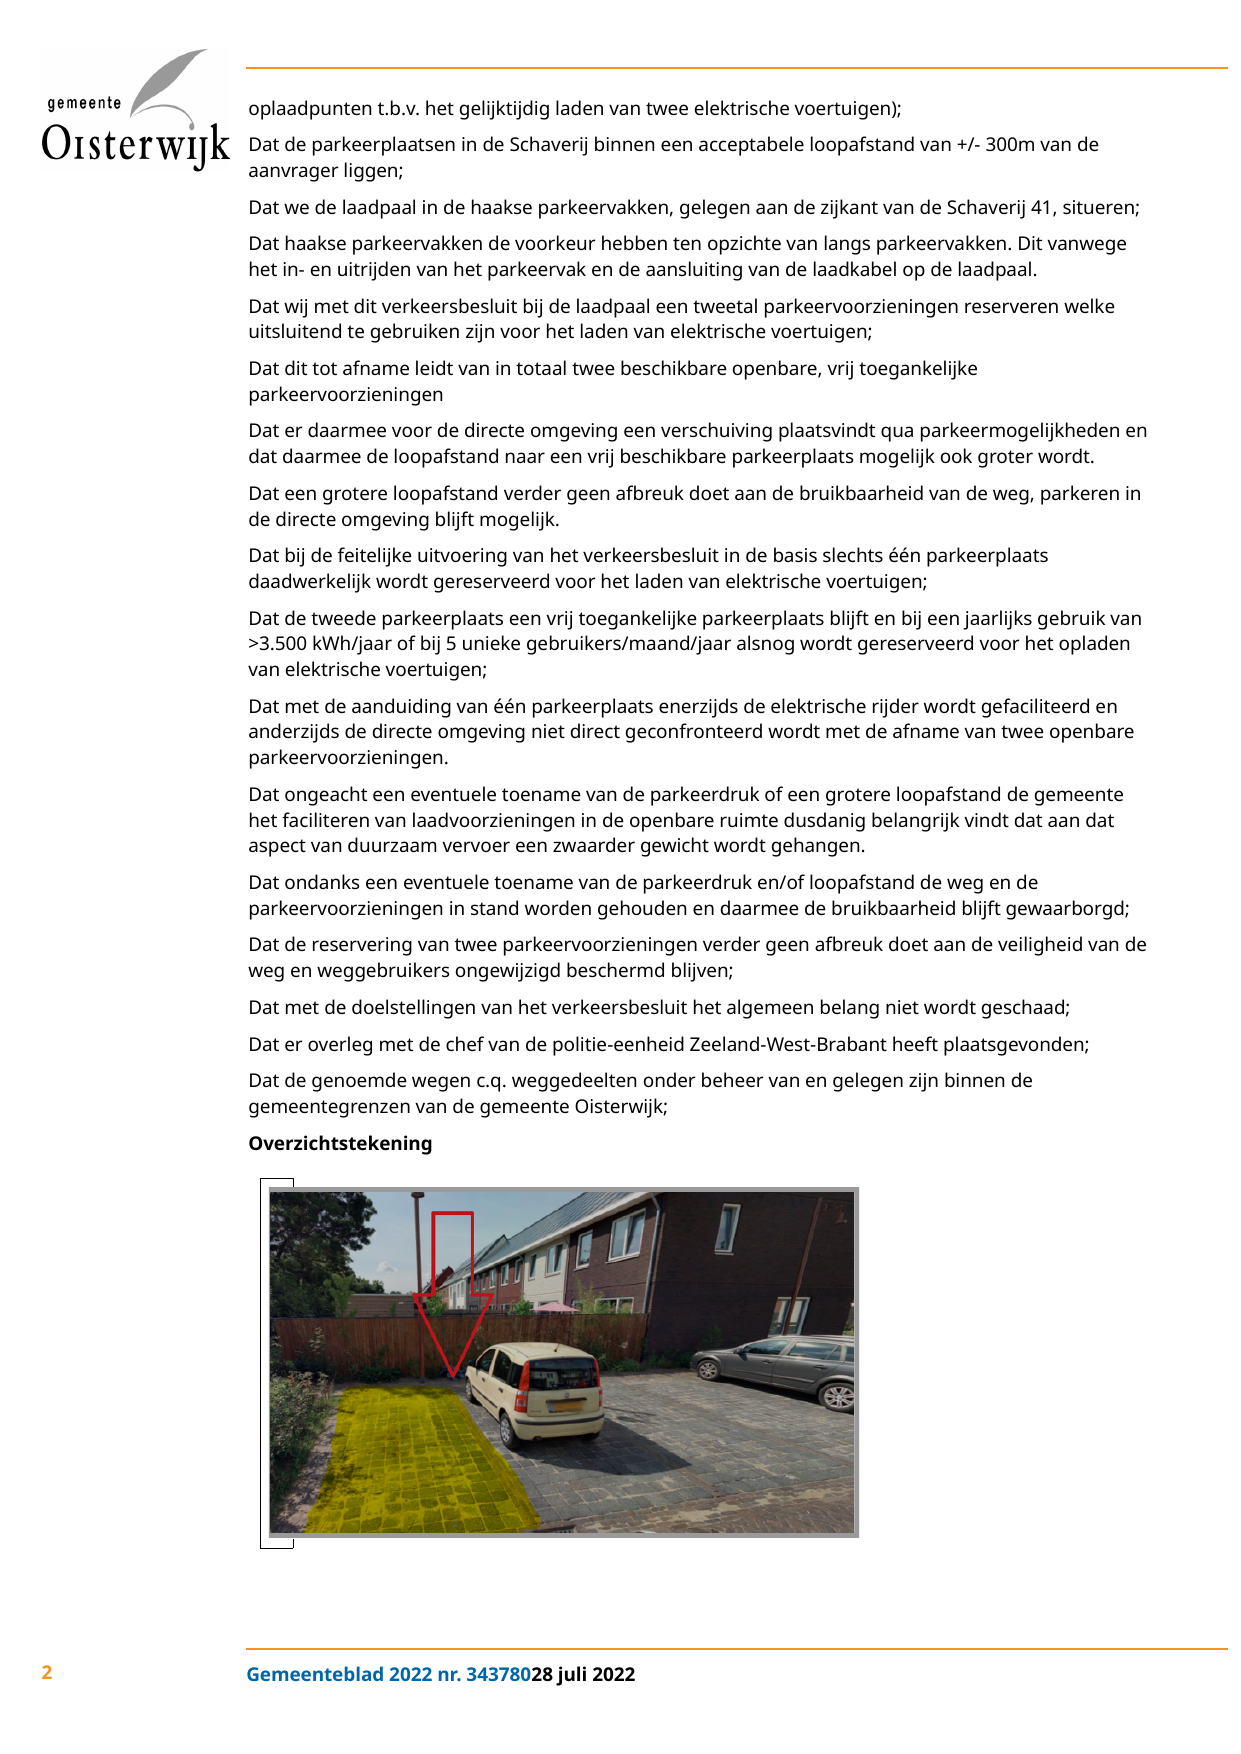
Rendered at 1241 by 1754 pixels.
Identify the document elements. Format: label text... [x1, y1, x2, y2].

text Dat de tweede parkeerplaats een vrij toegankelijke parkeerplaats blijft en bij een jaarlijks gebruik van >3.500 kWh/jaar of bij 5 unieke gebruikers/maand/jaar alsnog wordt gereserveerd voor het opladen van elektrische voertuigen; [248, 605, 1152, 682]
text Dat er overleg met de chef van de politie-eenheid Zeeland-West-Brabant heeft plaatsgevonden; [248, 1031, 1152, 1056]
text Dat met de doelstellingen van het verkeersbesluit het algemeen belang niet wordt geschaad; [248, 994, 1152, 1020]
text Dat de genoemde wegen c.q. weggedeelten onder beheer van en gelegen zijn binnen de gemeentegrenzen van de gemeente Oisterwijk; [248, 1067, 1152, 1119]
text Dat ondanks een eventuele toename van de parkeerdruk en/of loopafstand de weg en de parkeervoorzieningen in stand worden gehouden en daarmee de bruikbaarheid blijft gewaarborgd; [248, 869, 1152, 921]
text Dat bij de feitelijke uitvoering van het verkeersbesluit in de basis slechts één parkeerplaats daadwerkelijk wordt gereserveerd voor het laden van elektrische voertuigen; [248, 542, 1152, 594]
text Dat een grotere loopafstand verder geen afbreuk doet aan de bruikbaarheid van de weg, parkeren in de directe omgeving blijft mogelijk. [248, 480, 1152, 532]
text Dat haakse parkeervakken de voorkeur hebben ten opzichte van langs parkeervakken. Dit vanwege het in- en uitrijden van het parkeervak en de aansluiting van de laadkabel op de laadpaal. [248, 231, 1152, 282]
text Dat we de laadpaal in de haakse parkeervakken, gelegen aan de zijkant van de Schaverij 41, situeren; [248, 194, 1152, 219]
text Overzichtstekening [248, 1130, 1152, 1156]
text Dat dit tot afname leidt van in totaal twee beschikbare openbare, vrij toegankelijke parkeervoorzieningen [248, 355, 1152, 407]
text Dat wij met dit verkeersbesluit bij de laadpaal een tweetal parkeervoorzieningen reserveren welke uitsluitend te gebruiken zijn voor het laden van elektrische voertuigen; [248, 293, 1152, 344]
text Dat met de aanduiding van één parkeerplaats enerzijds de elektrische rijder wordt gefaciliteerd en anderzijds de directe omgeving niet direct geconfronteerd wordt met de afname van twee openbare parkeervoorzieningen. [248, 693, 1152, 770]
text oplaadpunten t.b.v. het gelijktijdig laden van twee elektrische voertuigen); [248, 95, 1152, 121]
text Dat de reservering van twee parkeervoorzieningen verder geen afbreuk doet aan de veiligheid van de weg en weggebruikers ongewijzigd beschermd blijven; [248, 932, 1152, 983]
picture [268, 1187, 860, 1539]
text Dat er daarmee voor de directe omgeving een verschuiving plaatsvindt qua parkeermogelijkheden en dat daarmee de loopafstand naar een vrij beschikbare parkeerplaats mogelijk ook groter wordt. [248, 418, 1152, 469]
text Dat de parkeerplaatsen in de Schaverij binnen een acceptabele loopafstand van +/- 300m van de aanvrager liggen; [248, 131, 1152, 183]
text Dat ongeacht een eventuele toename van de parkeerdruk of een grotere loopafstand de gemeente het faciliteren van laadvoorzieningen in de openbare ruimte dusdanig belangrijk vindt dat aan dat aspect van duurzaam vervoer een zwaarder gewicht wordt gehangen. [248, 781, 1152, 858]
picture [41, 47, 231, 172]
